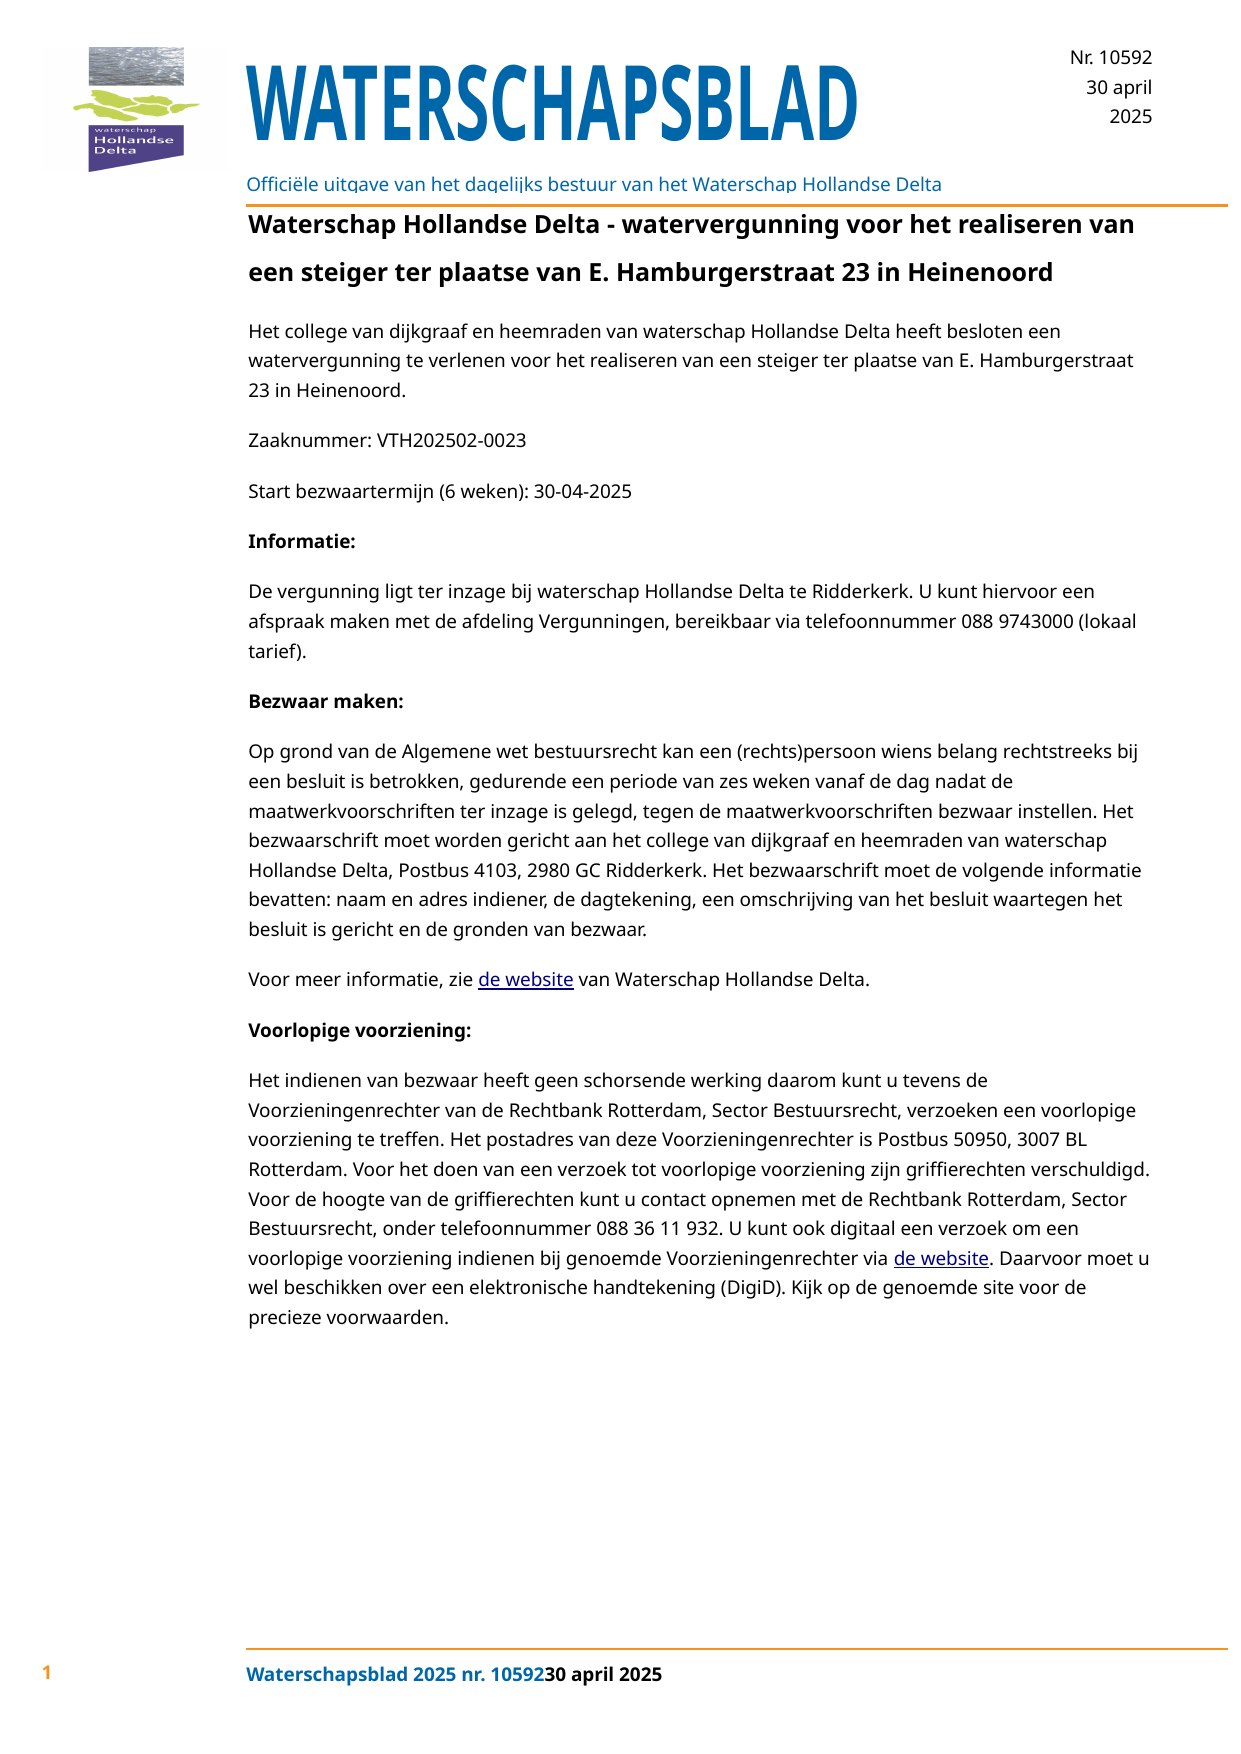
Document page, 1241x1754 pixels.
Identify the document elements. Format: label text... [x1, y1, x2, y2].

text Bezwaar maken: [248, 688, 1152, 714]
text De vergunning ligt ter inzage bij waterschap Hollandse Delta te Ridderkerk. U kunt hiervoor een afspraak maken met de afdeling Vergunningen, bereikbaar via telefoonnummer 088 9743000 (lokaal tarief). [248, 579, 1152, 664]
text Start bezwaartermijn (6 weken): 30-04-2025 [248, 478, 1152, 504]
text Waterschap Hollandse Delta - watervergunning voor het realiseren van een steiger ter plaatse van E. Hamburgerstraat 23 in Heinenoord [248, 207, 1152, 288]
text Voorlopige voorziening: [248, 1017, 1152, 1043]
text Zaaknummer: VTH202502-0023 [248, 427, 1152, 453]
text Op grond van de Algemene wet bestuursrecht kan een (rechts)persoon wiens belang rechtstreeks bij een besluit is betrokken, gedurende een periode van zes weken vanaf de dag nadat de maatwerkvoorschriften ter inzage is gelegd, tegen de maatwerkvoorschriften bezwaar instellen. Het bezwaarschrift moet worden gericht aan het college van dijkgraaf en heemraden van waterschap Hollandse Delta, Postbus 4103, 2980 GC Ridderkerk. Het bezwaarschrift moet de volgende informatie bevatten: naam en adres indiener, de dagtekening, een omschrijving van het besluit waartegen het besluit is gericht en de gronden van bezwaar. [248, 739, 1152, 942]
text Het indienen van bezwaar heeft geen schorsende werking daarom kunt u tevens de Voorzieningenrechter van de Rechtbank Rotterdam, Sector Bestuursrecht, verzoeken een voorlopige voorziening te treffen. Het postadres van deze Voorzieningenrechter is Postbus 50950, 3007 BL Rotterdam. Voor het doen van een verzoek tot voorlopige voorziening zijn griffierechten verschuldigd. Voor de hoogte van de griffierechten kunt u contact opnemen met de Rechtbank Rotterdam, Sector Bestuursrecht, onder telefoonnummer 088 36 11 932. U kunt ook digitaal een verzoek om een voorlopige voorziening indienen bij genoemde Voorzieningenrechter via de website. Daarvoor moet u wel beschikken over een elektronische handtekening (DigiD). Kijk op de genoemde site voor de precieze voorwaarden. [248, 1067, 1152, 1330]
picture [41, 47, 231, 172]
text Informatie: [248, 528, 1152, 554]
text Het college van dijkgraaf en heemraden van waterschap Hollandse Delta heeft besloten een watervergunning te verlenen voor het realiseren van een steiger ter plaatse van E. Hamburgerstraat 23 in Heinenoord. [248, 318, 1152, 403]
text Voor meer informatie, zie de website van Waterschap Hollandse Delta. [248, 967, 1152, 992]
